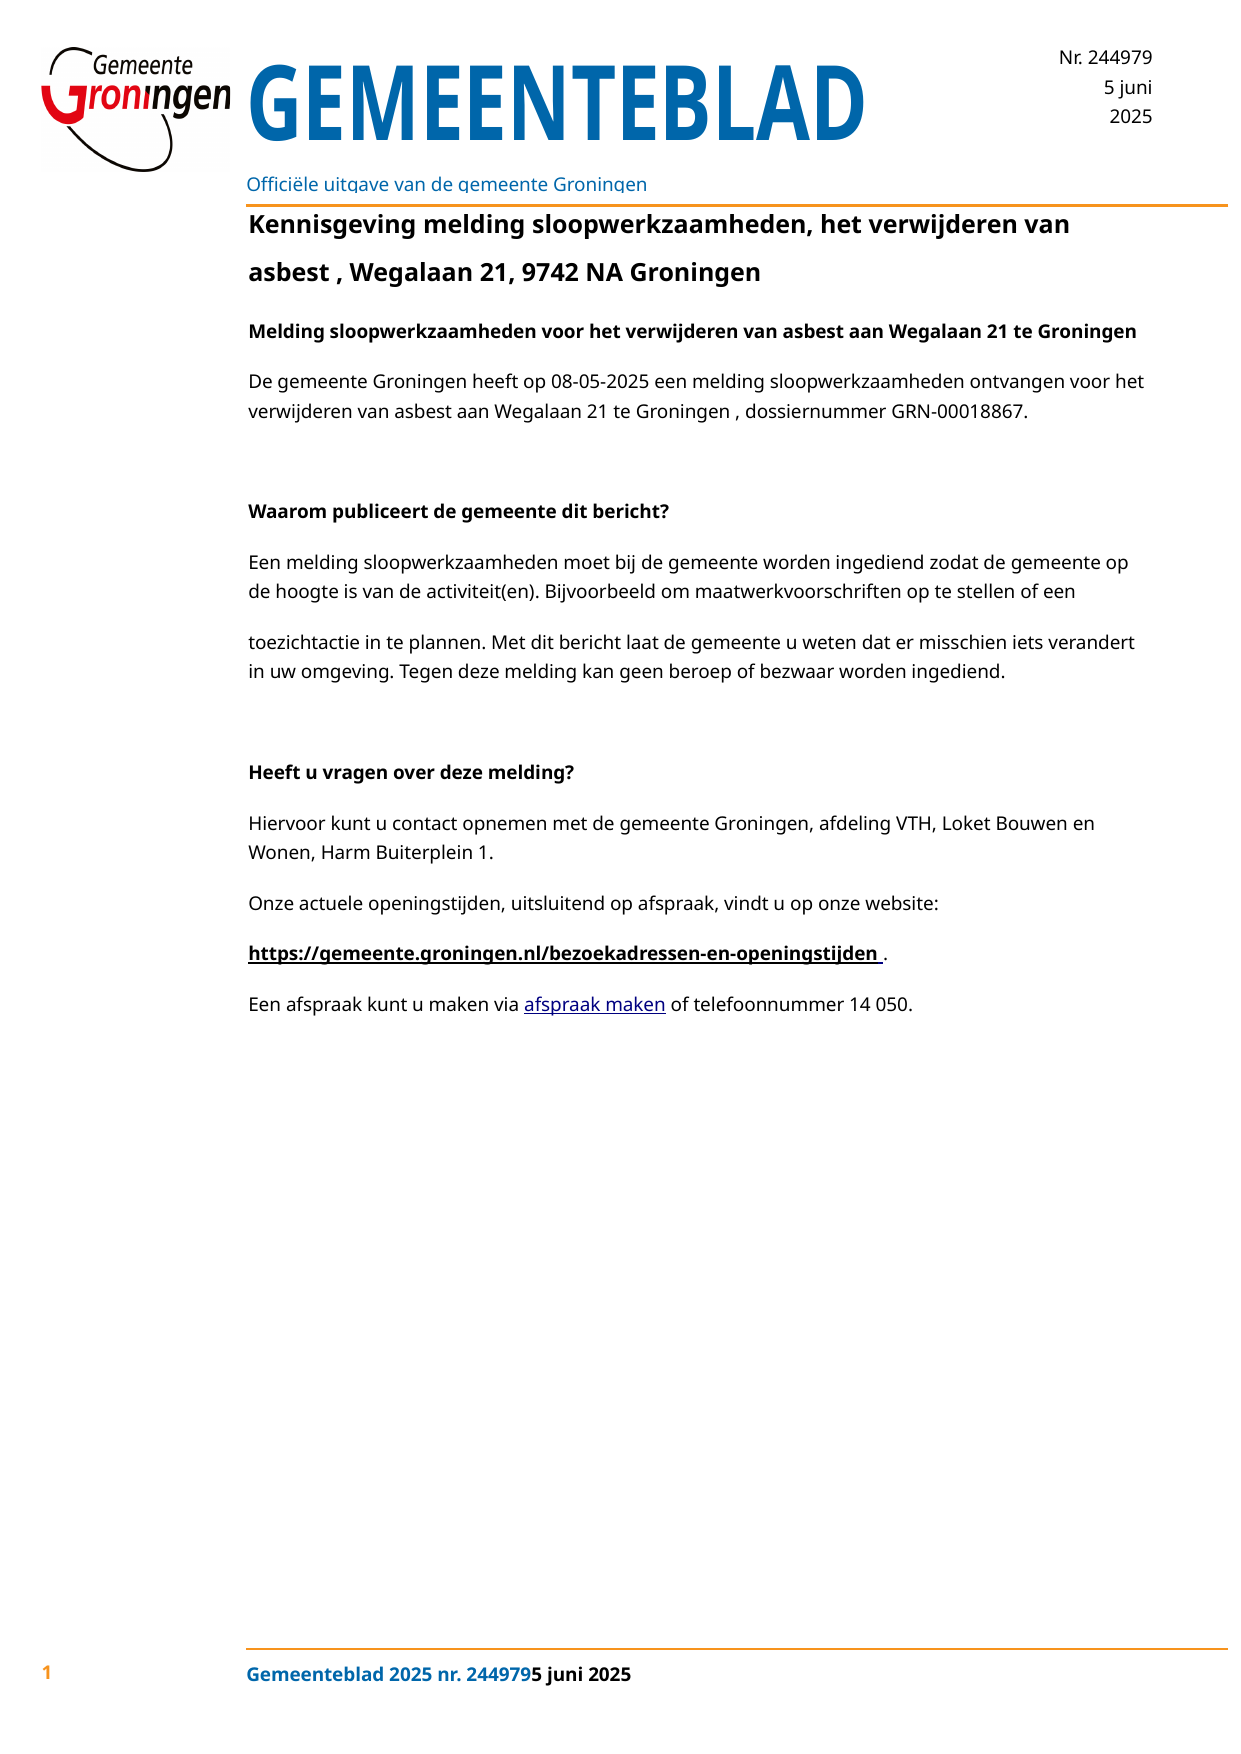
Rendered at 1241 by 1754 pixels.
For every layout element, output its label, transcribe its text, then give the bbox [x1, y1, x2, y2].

text toezichtactie in te plannen. Met dit bericht laat de gemeente u weten dat er misschien iets verandert in uw omgeving. Tegen deze melding kan geen beroep of bezwaar worden ingediend. [248, 629, 1152, 684]
text De gemeente Groningen heeft op 08-05-2025 een melding sloopwerkzaamheden ontvangen voor het verwijderen van asbest aan Wegalaan 21 te Groningen , dossiernummer GRN-00018867. [248, 368, 1152, 424]
text Waarom publiceert de gemeente dit bericht? [248, 499, 1152, 524]
text Een melding sloopwerkzaamheden moet bij de gemeente worden ingediend zodat de gemeente op de hoogte is van de activiteit(en). Bijvoorbeeld om maatwerkvoorschriften op te stellen of een [248, 549, 1152, 604]
text Kennisgeving melding sloopwerkzaamheden, het verwijderen van asbest , Wegalaan 21, 9742 NA Groningen [248, 207, 1152, 288]
text Een afspraak kunt u maken via afspraak maken of telefoonnummer 14 050. [248, 991, 1152, 1017]
text Hiervoor kunt u contact opnemen met de gemeente Groningen, afdeling VTH, Loket Bouwen en Wonen, Harm Buiterplein 1. [248, 810, 1152, 865]
text Heeft u vragen over deze melding? [248, 759, 1152, 785]
picture [41, 47, 231, 172]
text Onze actuele openingstijden, uitsluitend op afspraak, vindt u op onze website: [248, 890, 1152, 916]
text Melding sloopwerkzaamheden voor het verwijderen van asbest aan Wegalaan 21 te Groningen [248, 318, 1152, 344]
text https://gemeente.groningen.nl/bezoekadressen-en-openingstijden . [248, 940, 1152, 966]
